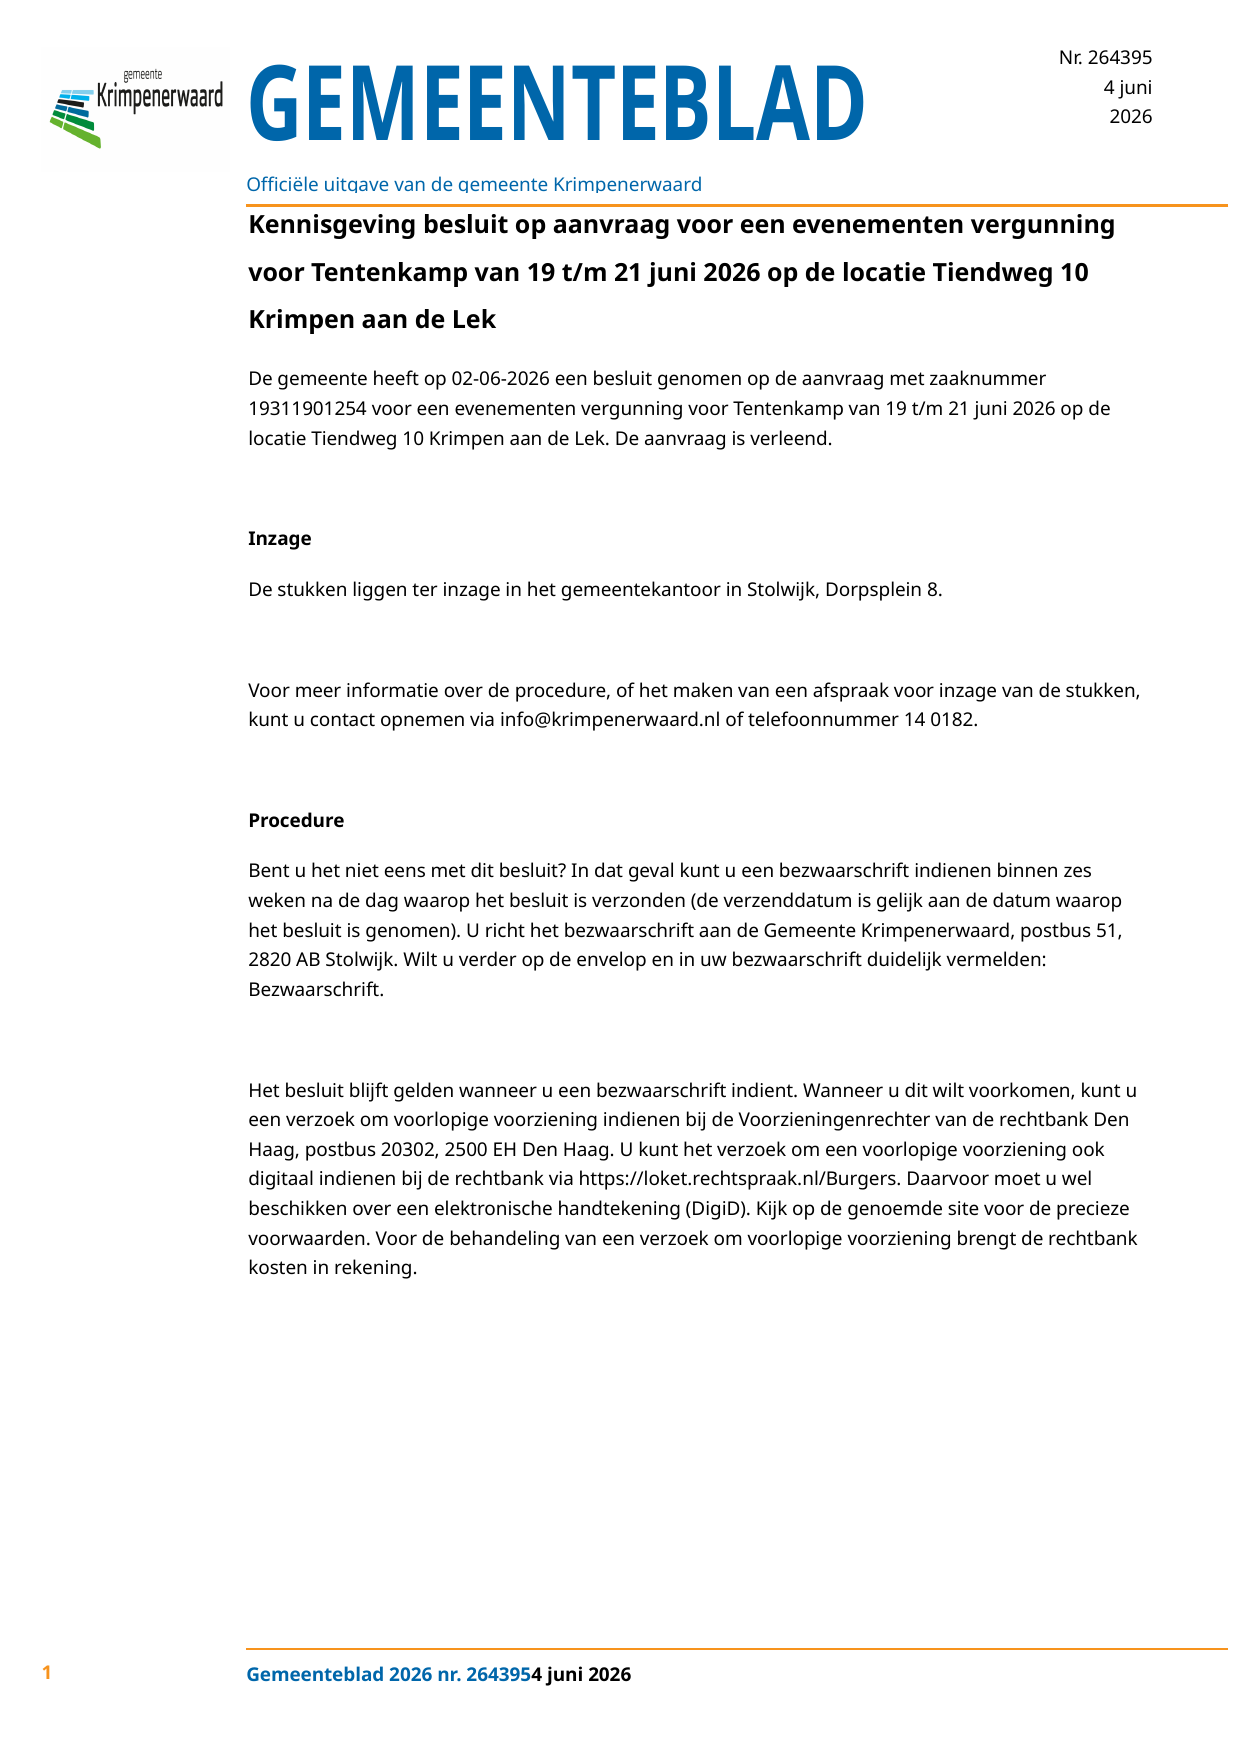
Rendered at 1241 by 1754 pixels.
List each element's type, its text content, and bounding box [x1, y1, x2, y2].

text Bent u het niet eens met dit besluit? In dat geval kunt u een bezwaarschrift indienen binnen zes weken na de dag waarop het besluit is verzonden (de verzenddatum is gelijk aan de datum waarop het besluit is genomen). U richt het bezwaarschrift aan de Gemeente Krimpenerwaard, postbus 51, 2820 AB Stolwijk. Wilt u verder op de envelop en in uw bezwaarschrift duidelijk vermelden: Bezwaarschrift. [248, 858, 1152, 1002]
text Procedure [248, 807, 1152, 833]
text Inzage [248, 526, 1152, 551]
text De stukken liggen ter inzage in het gemeentekantoor in Stolwijk, Dorpsplein 8. [248, 576, 1152, 602]
picture [41, 47, 231, 172]
text De gemeente heeft op 02-06-2026 een besluit genomen op de aanvraag met zaaknummer 19311901254 voor een evenementen vergunning voor Tentenkamp van 19 t/m 21 juni 2026 op de locatie Tiendweg 10 Krimpen aan de Lek. De aanvraag is verleend. [248, 366, 1152, 450]
text Kennisgeving besluit op aanvraag voor een evenementen vergunning voor Tentenkamp van 19 t/m 21 juni 2026 op de locatie Tiendweg 10 Krimpen aan de Lek [248, 207, 1152, 336]
text Voor meer informatie over de procedure, of het maken van een afspraak voor inzage van de stukken, kunt u contact opnemen via info@krimpenerwaard.nl of telefoonnummer 14 0182. [248, 677, 1152, 732]
text Het besluit blijft gelden wanneer u een bezwaarschrift indient. Wanneer u dit wilt voorkomen, kunt u een verzoek om voorlopige voorziening indienen bij de Voorzieningenrechter van de rechtbank Den Haag, postbus 20302, 2500 EH Den Haag. U kunt het verzoek om een voorlopige voorziening ook digitaal indienen bij de rechtbank via https://loket.rechtspraak.nl/Burgers. Daarvoor moet u wel beschikken over een elektronische handtekening (DigiD). Kijk op de genoemde site voor de precieze voorwaarden. Voor de behandeling van een verzoek om voorlopige voorziening brengt de rechtbank kosten in rekening. [248, 1077, 1152, 1280]
